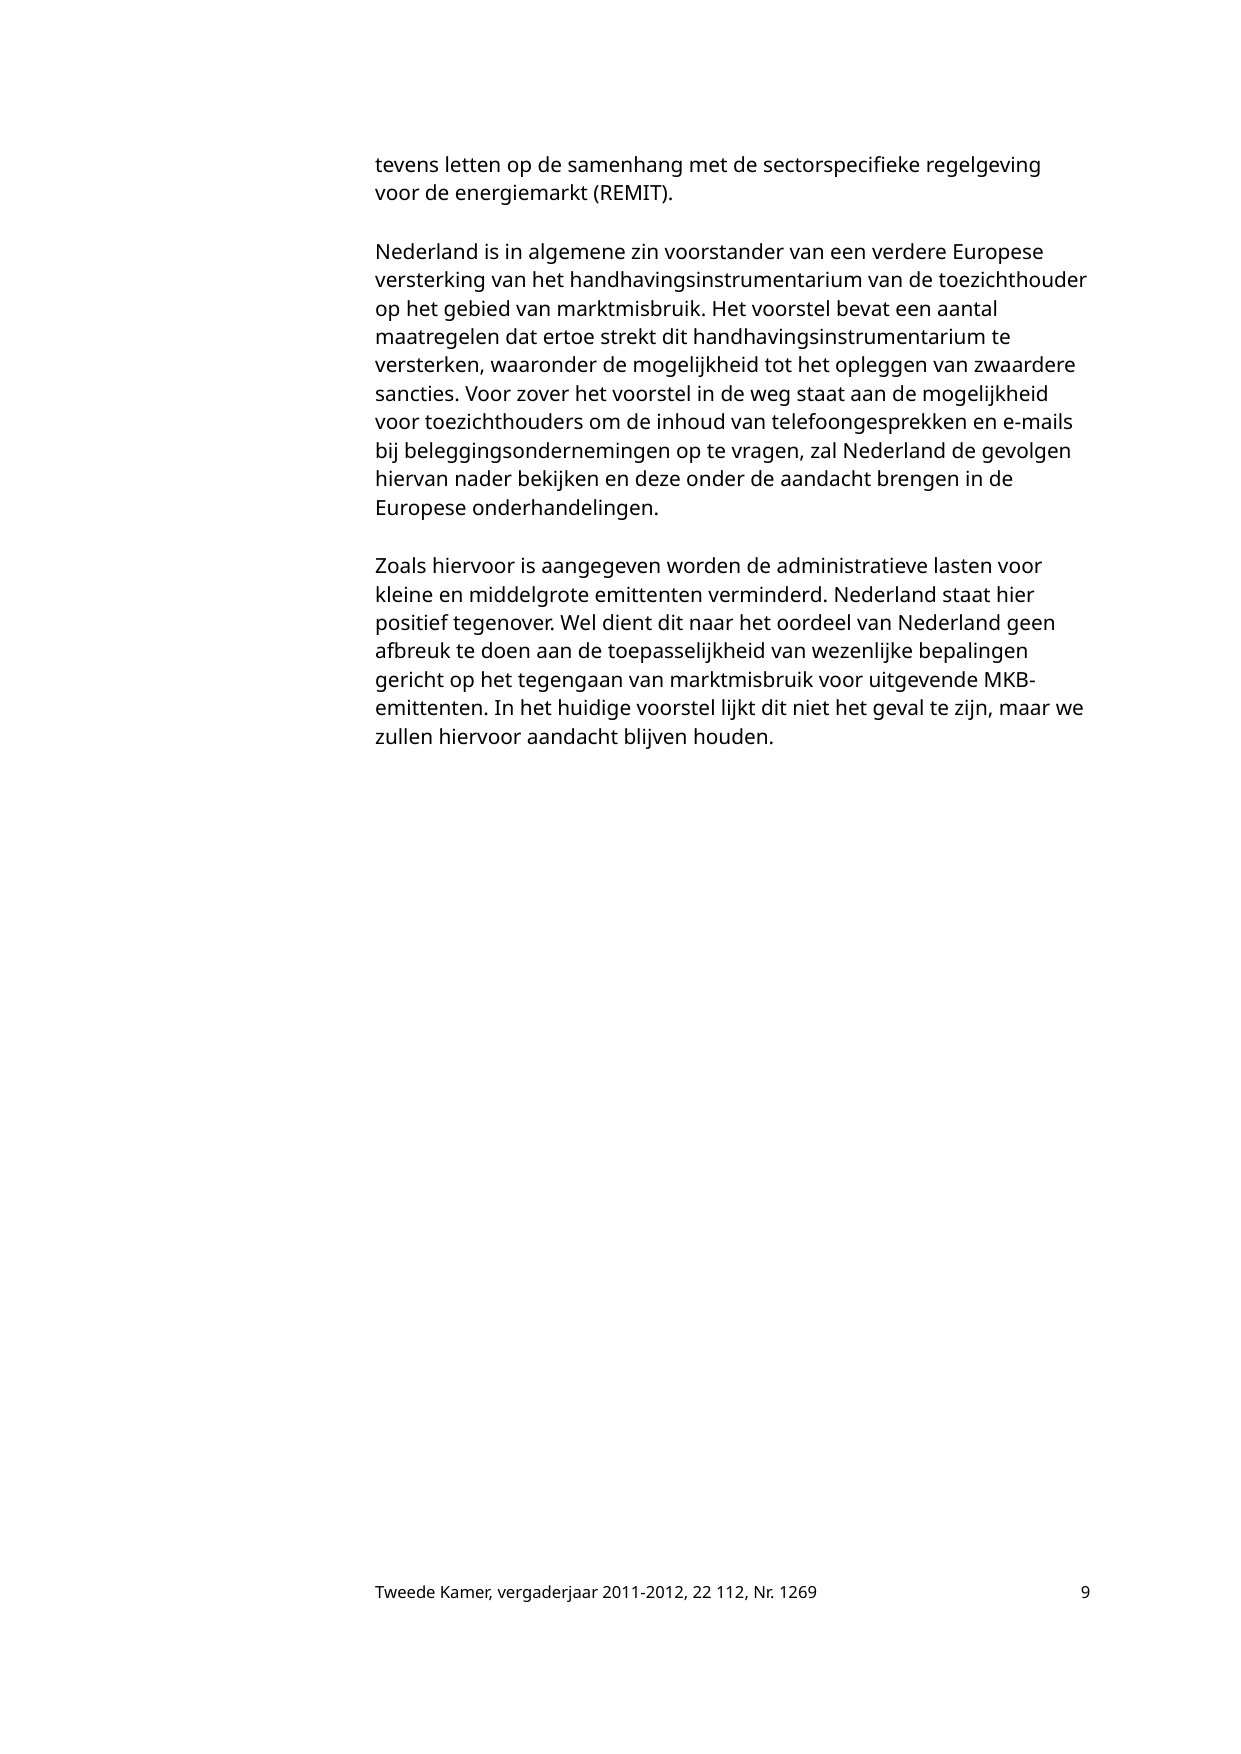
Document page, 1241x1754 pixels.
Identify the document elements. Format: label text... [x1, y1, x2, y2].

text tevens letten op de samenhang met de sectorspecifieke regelgeving voor de energiemarkt (REMIT). [375, 150, 1090, 207]
text Zoals hiervoor is aangegeven worden de administratieve lasten voor kleine en middelgrote emittenten verminderd. Nederland staat hier positief tegenover. Wel dient dit naar het oordeel van Nederland geen afbreuk te doen aan de toepasselijkheid van wezenlijke bepalingen gericht op het tegengaan van marktmisbruik voor uitgevende MKB-emittenten. In het huidige voorstel lijkt dit niet het geval te zijn, maar we zullen hiervoor aandacht blijven houden. [375, 551, 1090, 750]
text Nederland is in algemene zin voorstander van een verdere Europese versterking van het handhavingsinstrumentarium van de toezichthouder op het gebied van marktmisbruik. Het voorstel bevat een aantal maatregelen dat ertoe strekt dit handhavingsinstrumentarium te versterken, waaronder de mogelijkheid tot het opleggen van zwaardere sancties. Voor zover het voorstel in de weg staat aan de mogelijkheid voor toezichthouders om de inhoud van telefoongesprekken en e-mails bij beleggingsondernemingen op te vragen, zal Nederland de gevolgen hiervan nader bekijken en deze onder de aandacht brengen in de Europese onderhandelingen. [375, 237, 1090, 521]
